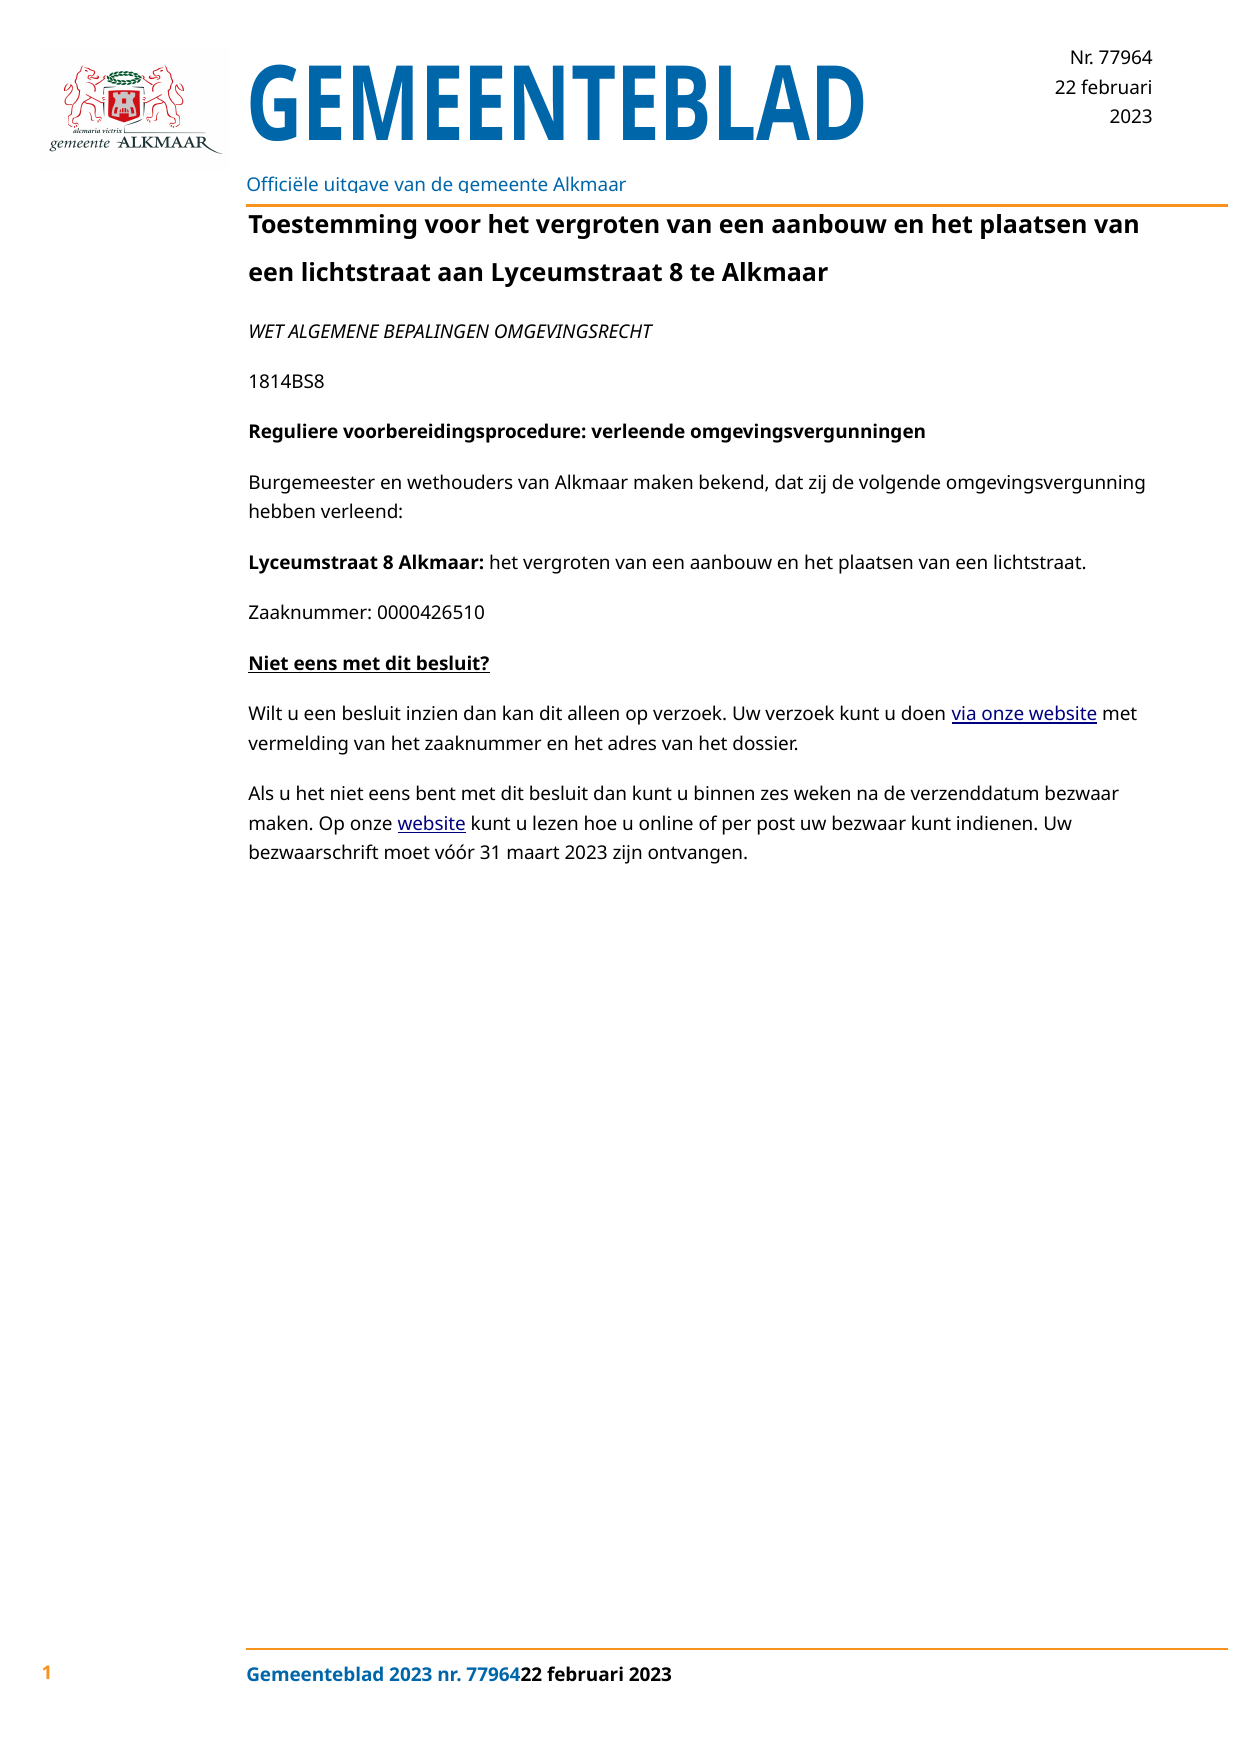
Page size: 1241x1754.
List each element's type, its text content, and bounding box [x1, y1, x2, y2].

text WET ALGEMENE BEPALINGEN OMGEVINGSRECHT [248, 318, 1152, 344]
text 1814BS8 [248, 368, 1152, 394]
text Niet eens met dit besluit? [248, 650, 1152, 676]
text Lyceumstraat 8 Alkmaar: het vergroten van een aanbouw en het plaatsen van een lichtstraat. [248, 549, 1152, 575]
text Zaaknummer: 0000426510 [248, 599, 1152, 625]
text Burgemeester en wethouders van Alkmaar maken bekend, dat zij de volgende omgevingsvergunning hebben verleend: [248, 469, 1152, 524]
text Als u het niet eens bent met dit besluit dan kunt u binnen zes weken na de verzenddatum bezwaar maken. Op onze website kunt u lezen hoe u online of per post uw bezwaar kunt indienen. Uw bezwaarschrift moet vóór 31 maart 2023 zijn ontvangen. [248, 780, 1152, 865]
text Reguliere voorbereidingsprocedure: verleende omgevingsvergunningen [248, 419, 1152, 444]
text Wilt u een besluit inzien dan kan dit alleen op verzoek. Uw verzoek kunt u doen via onze website met vermelding van het zaaknummer en het adres van het dossier. [248, 700, 1152, 756]
text Toestemming voor het vergroten van een aanbouw en het plaatsen van een lichtstraat aan Lyceumstraat 8 te Alkmaar [248, 207, 1152, 288]
picture [41, 47, 231, 172]
